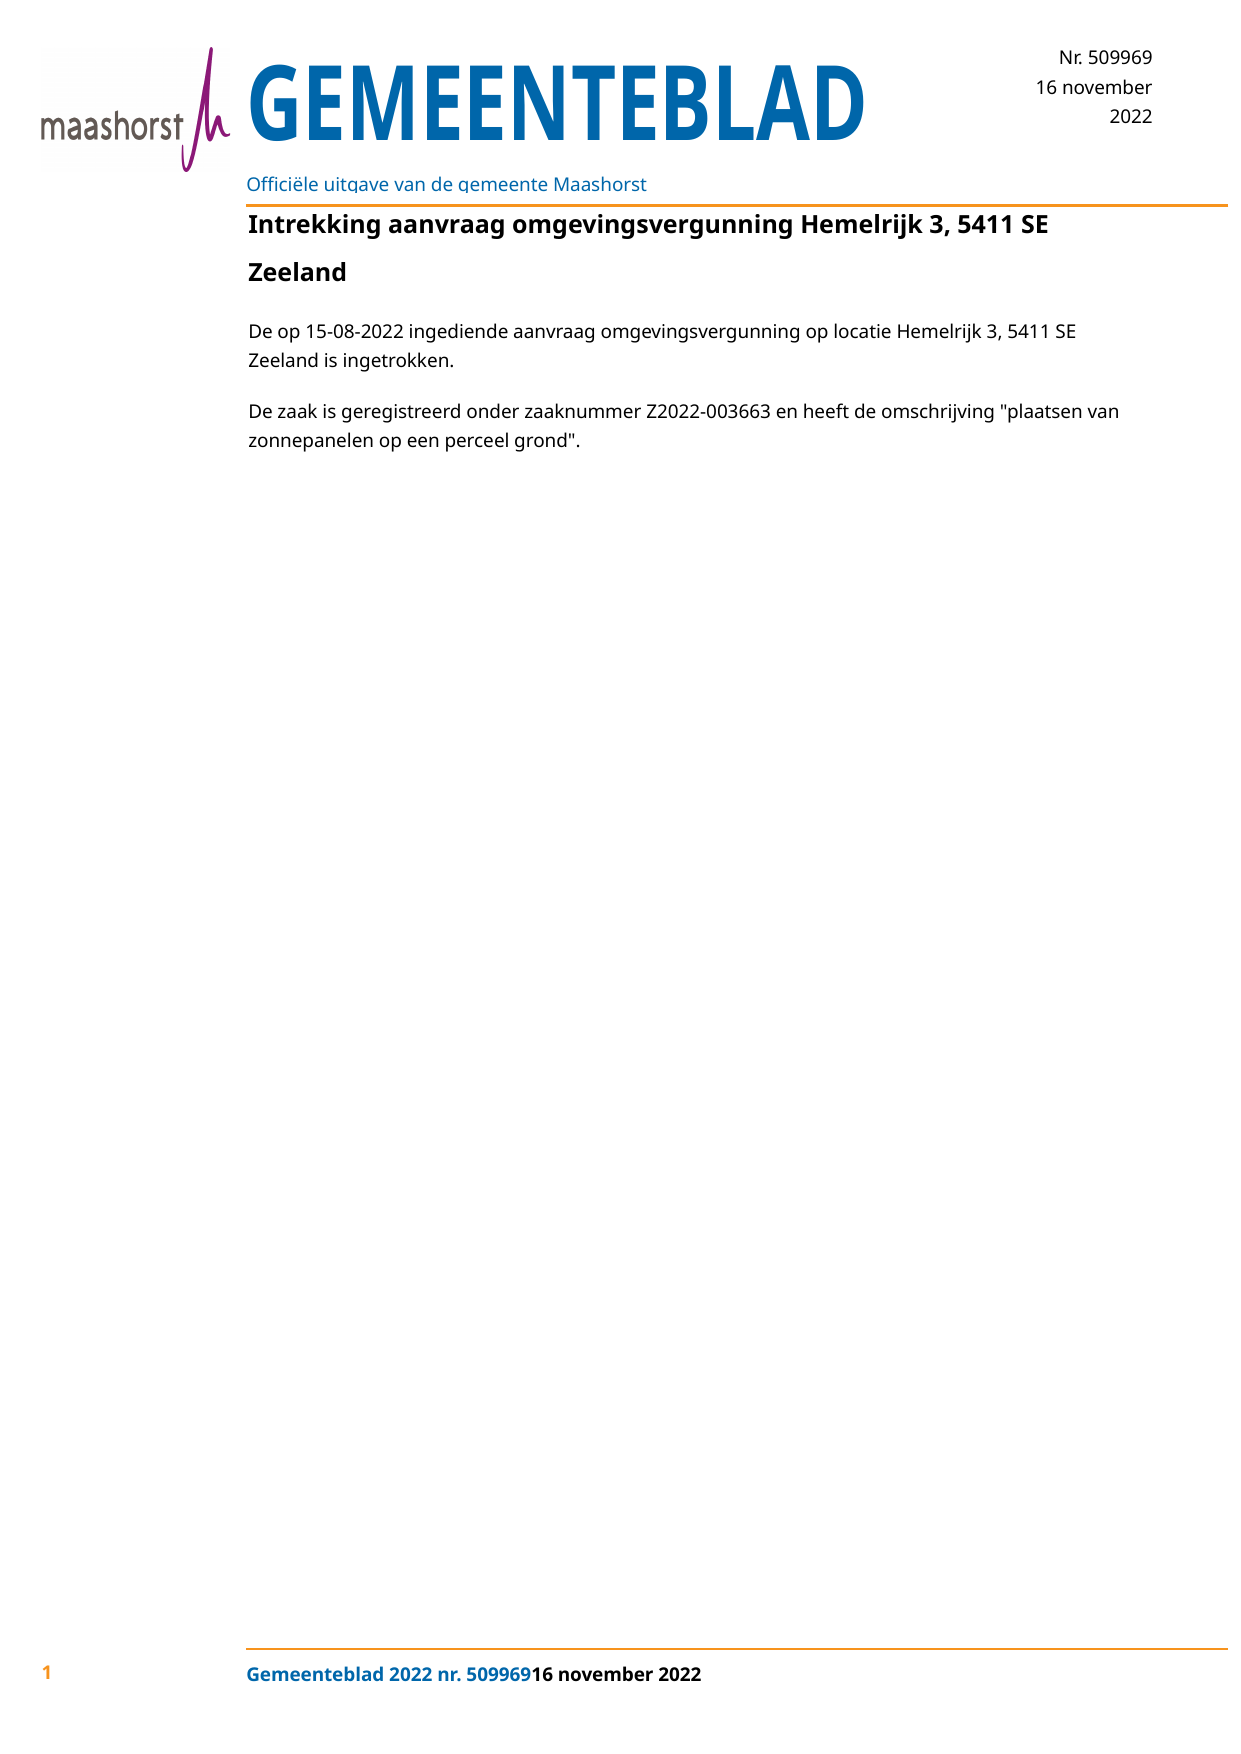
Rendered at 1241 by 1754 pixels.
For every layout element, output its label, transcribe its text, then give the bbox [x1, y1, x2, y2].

text De zaak is geregistreerd onder zaaknummer Z2022-003663 en heeft de omschrijving "plaatsen van zonnepanelen op een perceel grond". [248, 398, 1152, 453]
picture [41, 47, 231, 172]
text Intrekking aanvraag omgevingsvergunning Hemelrijk 3, 5411 SE Zeeland [248, 207, 1152, 288]
text De op 15-08-2022 ingediende aanvraag omgevingsvergunning op locatie Hemelrijk 3, 5411 SE Zeeland is ingetrokken. [248, 318, 1152, 373]
